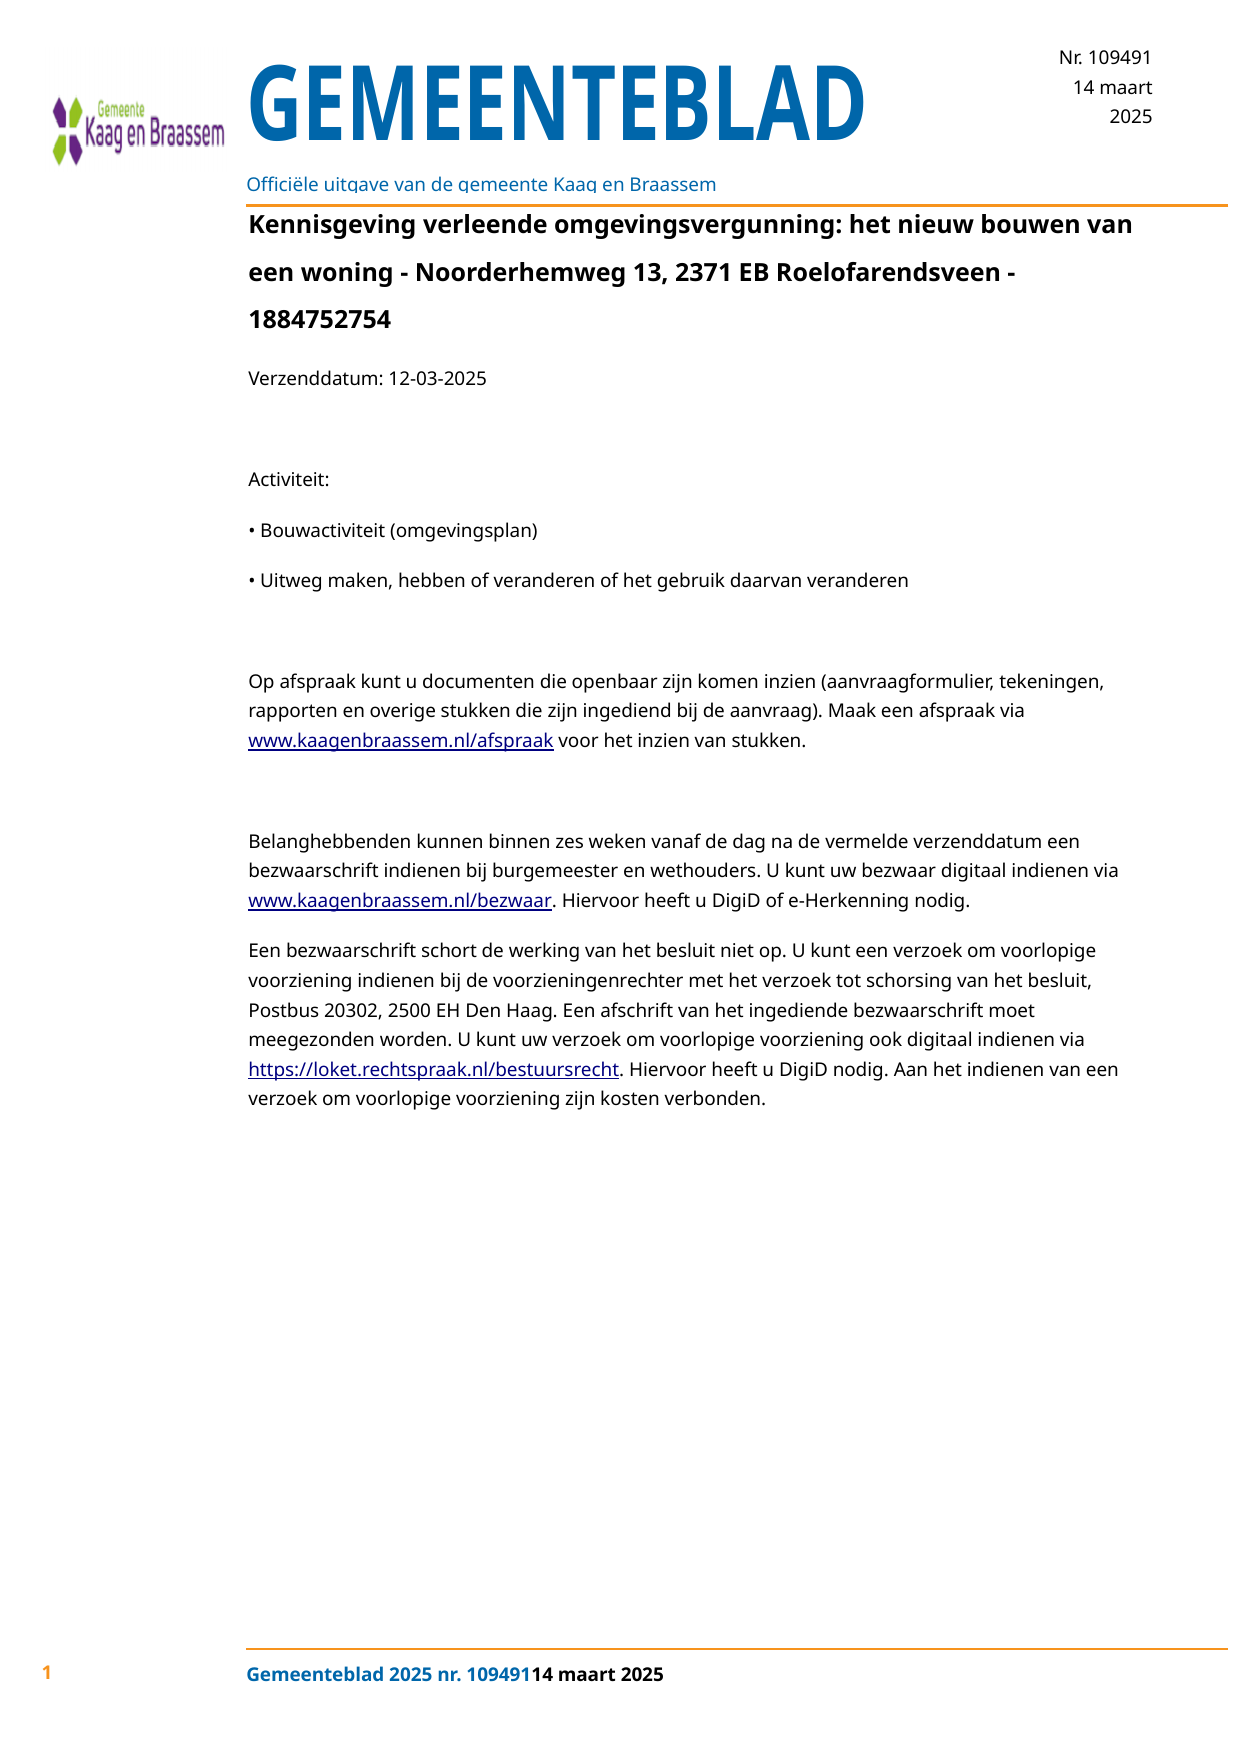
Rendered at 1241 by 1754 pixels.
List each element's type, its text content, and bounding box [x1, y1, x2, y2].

text Op afspraak kunt u documenten die openbaar zijn komen inzien (aanvraagformulier, tekeningen, rapporten en overige stukken die zijn ingediend bij de aanvraag). Maak een afspraak via www.kaagenbraassem.nl/afspraak voor het inzien van stukken. [248, 668, 1152, 753]
text • Uitweg maken, hebben of veranderen of het gebruik daarvan veranderen [248, 567, 1152, 593]
text • Bouwactiviteit (omgevingsplan) [248, 517, 1152, 542]
text Activiteit: [248, 466, 1152, 492]
text Kennisgeving verleende omgevingsvergunning: het nieuw bouwen van een woning - Noorderhemweg 13, 2371 EB Roelofarendsveen - 1884752754 [248, 207, 1152, 336]
text Belanghebbenden kunnen binnen zes weken vanaf de dag na de vermelde verzenddatum een bezwaarschrift indienen bij burgemeester en wethouders. U kunt uw bezwaar digitaal indienen via www.kaagenbraassem.nl/bezwaar. Hiervoor heeft u DigiD of e-Herkenning nodig. [248, 828, 1152, 913]
text Verzenddatum: 12-03-2025 [248, 366, 1152, 391]
text Een bezwaarschrift schort de werking van het besluit niet op. U kunt een verzoek om voorlopige voorziening indienen bij de voorzieningenrechter met het verzoek tot schorsing van het besluit, Postbus 20302, 2500 EH Den Haag. Een afschrift van het ingediende bezwaarschrift moet meegezonden worden. U kunt uw verzoek om voorlopige voorziening ook digitaal indienen via https://loket.rechtspraak.nl/bestuursrecht. Hiervoor heeft u DigiD nodig. Aan het indienen van een verzoek om voorlopige voorziening zijn kosten verbonden. [248, 938, 1152, 1111]
picture [41, 47, 231, 172]
